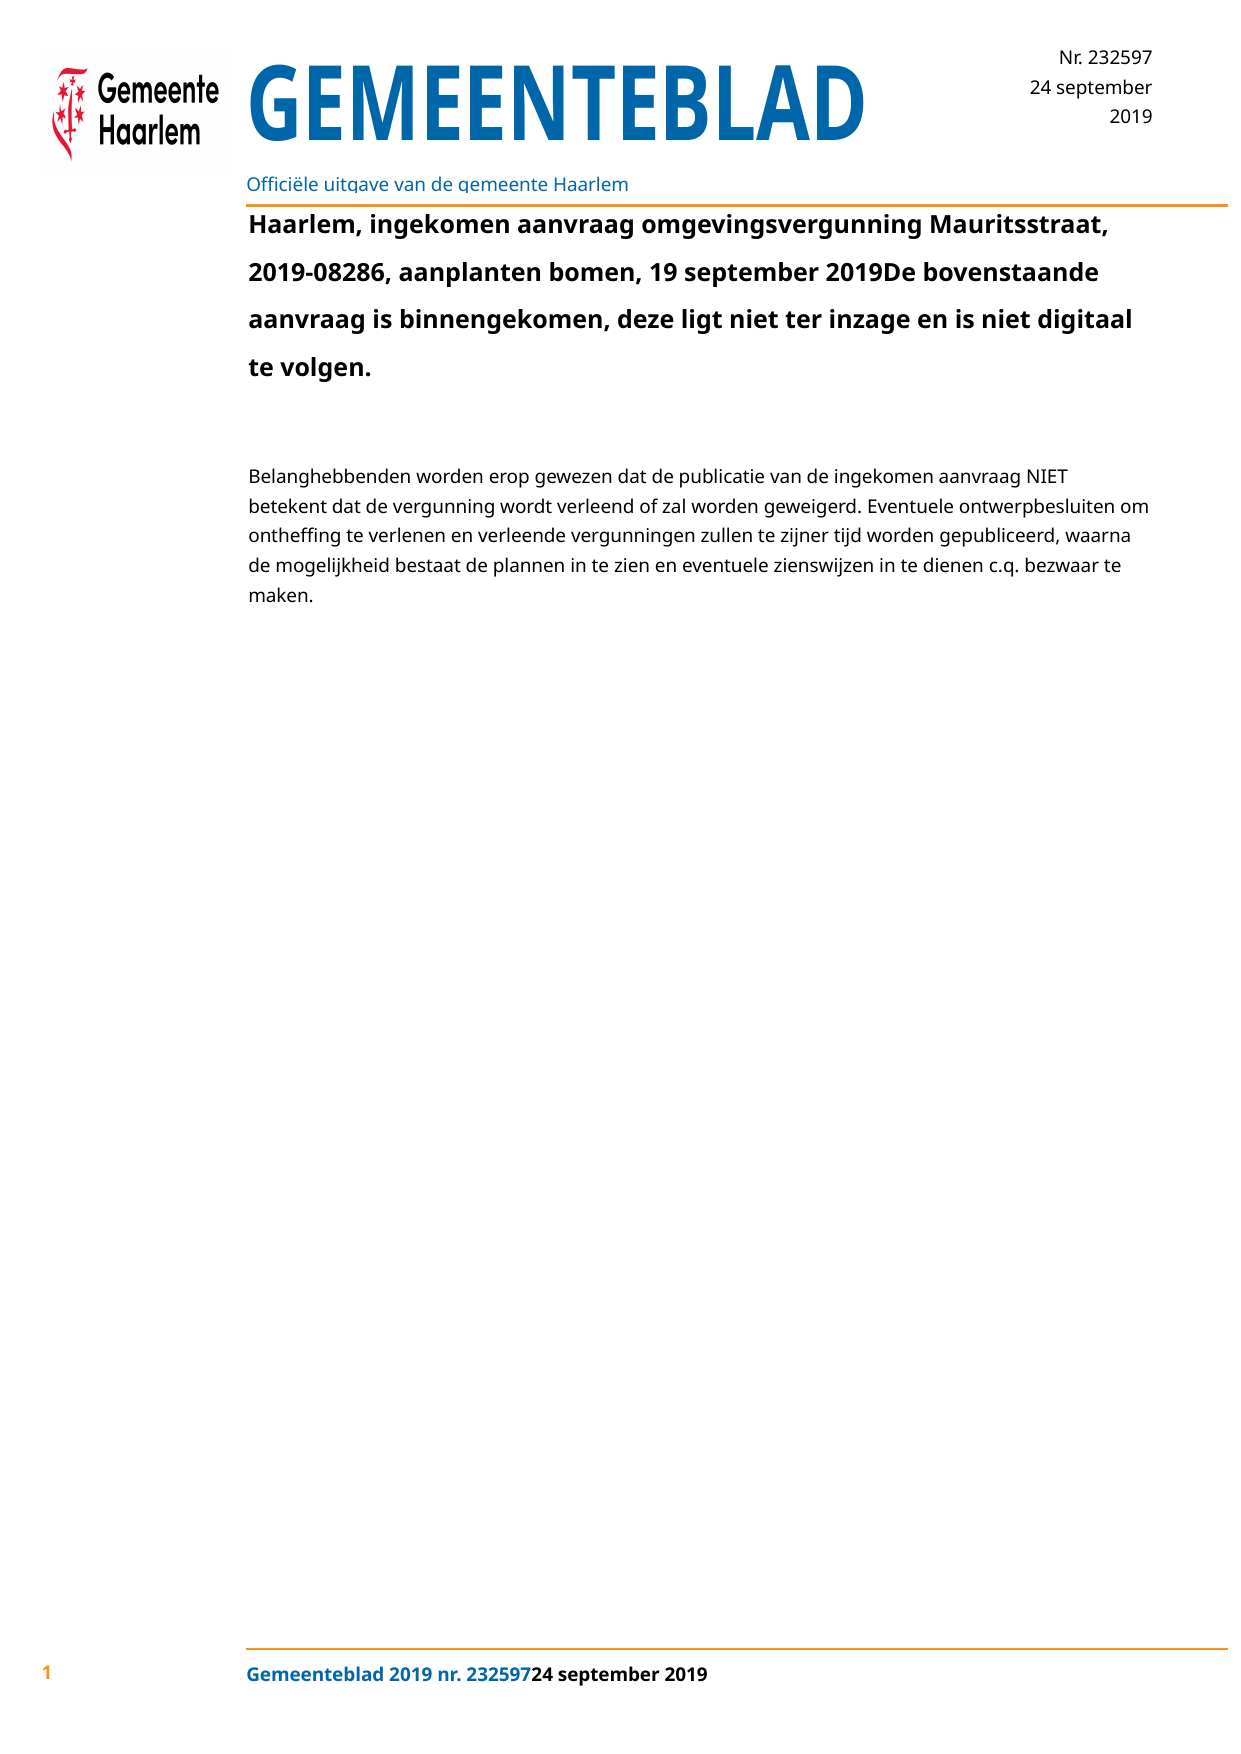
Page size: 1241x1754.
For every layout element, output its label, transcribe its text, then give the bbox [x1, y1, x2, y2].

text Belanghebbenden worden erop gewezen dat de publicatie van de ingekomen aanvraag NIET betekent dat de vergunning wordt verleend of zal worden geweigerd. Eventuele ontwerpbesluiten om ontheffing te verlenen en verleende vergunningen zullen te zijner tijd worden gepubliceerd, waarna de mogelijkheid bestaat de plannen in te zien en eventuele zienswijzen in te dienen c.q. bezwaar te maken. [248, 463, 1152, 608]
text Haarlem, ingekomen aanvraag omgevingsvergunning Mauritsstraat, 2019-08286, aanplanten bomen, 19 september 2019De bovenstaande aanvraag is binnengekomen, deze ligt niet ter inzage en is niet digitaal te volgen. [248, 207, 1152, 384]
picture [41, 47, 231, 172]
